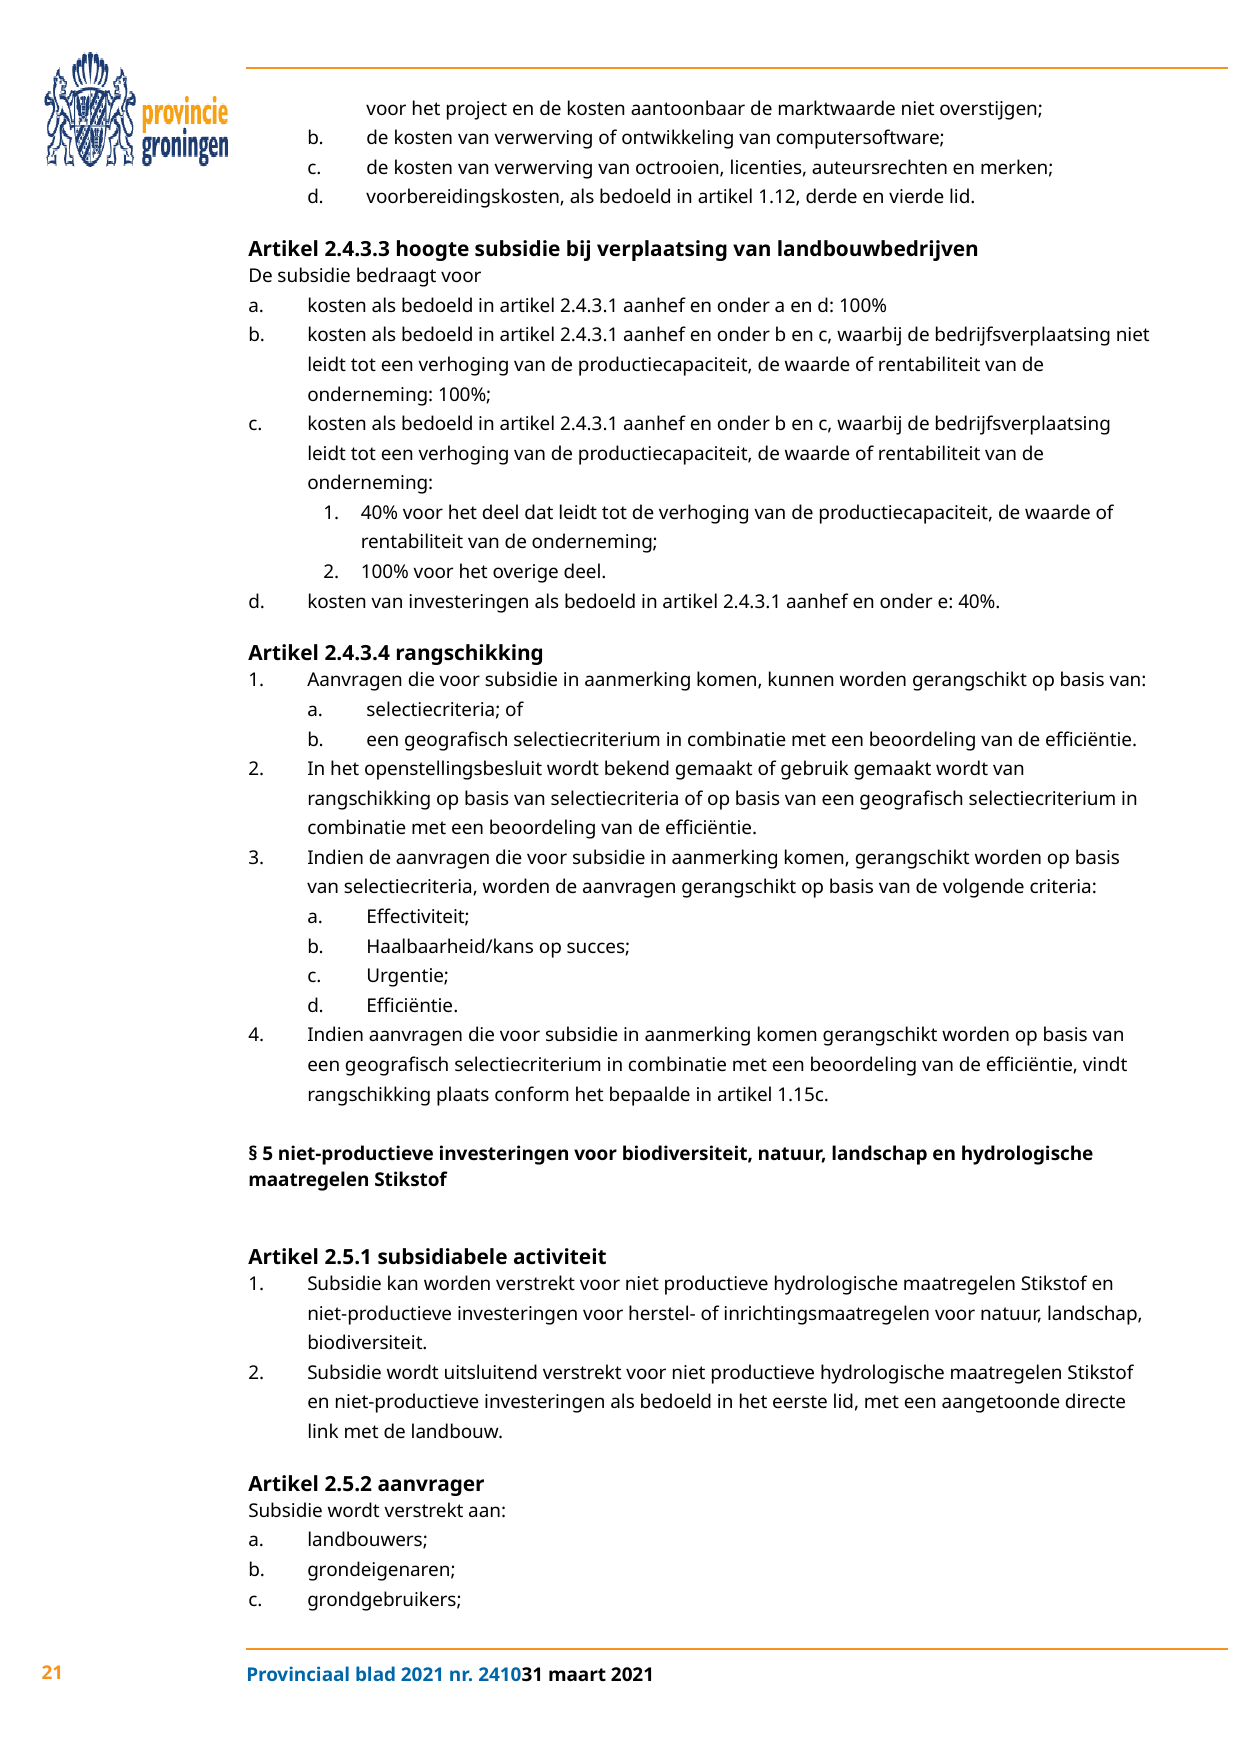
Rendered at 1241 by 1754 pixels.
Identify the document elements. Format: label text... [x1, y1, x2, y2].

list grondeigenaren; [248, 1556, 1152, 1582]
text Artikel 2.5.1 subsidiabele activiteit [248, 1242, 1152, 1270]
list kosten als bedoeld in artikel 2.4.3.1 aanhef en onder a en d: 100% [248, 292, 1152, 318]
list Indien de aanvragen die voor subsidie in aanmerking komen, gerangschikt worden op basis van selectiecriteria, worden de aanvragen gerangschikt op basis van de volgende criteria: [248, 844, 1152, 899]
list kosten als bedoeld in artikel 2.4.3.1 aanhef en onder b en c, waarbij de bedrijfsverplaatsing niet leidt tot een verhoging van de productiecapaciteit, de waarde of rentabiliteit van de onderneming: 100%; [248, 322, 1152, 406]
list landbouwers; [248, 1527, 1152, 1552]
text Subsidie wordt verstrekt aan: [248, 1497, 1152, 1523]
picture [41, 47, 231, 172]
list In het openstellingsbesluit wordt bekend gemaakt of gebruik gemaakt wordt van rangschikking op basis van selectiecriteria of op basis van een geografisch selectiecriterium in combinatie met een beoordeling van de efficiëntie. [248, 755, 1152, 840]
list Effectiviteit; [307, 903, 1152, 929]
list de kosten van verwerving of ontwikkeling van computersoftware; [307, 124, 1152, 150]
list Indien aanvragen die voor subsidie in aanmerking komen gerangschikt worden op basis van een geografisch selectiecriterium in combinatie met een beoordeling van de efficiëntie, vindt rangschikking plaats conform het bepaalde in artikel 1.15c. [248, 1022, 1152, 1107]
text De subsidie bedraagt voor [248, 262, 1152, 288]
list 100% voor het overige deel. [323, 558, 1152, 584]
list Subsidie wordt uitsluitend verstrekt voor niet productieve hydrologische maatregelen Stikstof en niet-productieve investeringen als bedoeld in het eerste lid, met een aangetoonde directe link met de landbouw. [248, 1359, 1152, 1444]
list kosten als bedoeld in artikel 2.4.3.1 aanhef en onder b en c, waarbij de bedrijfsverplaatsing leidt tot een verhoging van de productiecapaciteit, de waarde of rentabiliteit van de onderneming: [248, 410, 1152, 495]
list de kosten van verwerving van octrooien, licenties, auteursrechten en merken; [307, 154, 1152, 180]
list 40% voor het deel dat leidt tot de verhoging van de productiecapaciteit, de waarde of rentabiliteit van de onderneming; [323, 499, 1152, 554]
list Haalbaarheid/kans op succes; [307, 933, 1152, 959]
list voorbereidingskosten, als bedoeld in artikel 1.12, derde en vierde lid. [307, 183, 1152, 209]
list grondgebruikers; [248, 1586, 1152, 1612]
list een geografisch selectiecriterium in combinatie met een beoordeling van de efficiëntie. [307, 726, 1152, 752]
list voor het project en de kosten aantoonbaar de marktwaarde niet overstijgen; [307, 95, 1152, 121]
list kosten van investeringen als bedoeld in artikel 2.4.3.1 aanhef en onder e: 40%. [248, 588, 1152, 613]
text Artikel 2.4.3.3 hoogte subsidie bij verplaatsing van landbouwbedrijven [248, 234, 1152, 262]
list Urgentie; [307, 962, 1152, 988]
list selectiecriteria; of [307, 696, 1152, 722]
text § 5 niet-productieve investeringen voor biodiversiteit, natuur, landschap en hydrologische maatregelen Stikstof [248, 1140, 1152, 1191]
list Subsidie kan worden verstrekt voor niet productieve hydrologische maatregelen Stikstof en niet-productieve investeringen voor herstel- of inrichtingsmaatregelen voor natuur, landschap, biodiversiteit. [248, 1270, 1152, 1355]
list Aanvragen die voor subsidie in aanmerking komen, kunnen worden gerangschikt op basis van: [248, 667, 1152, 692]
list Efficiëntie. [307, 992, 1152, 1018]
text Artikel 2.5.2 aanvrager [248, 1469, 1152, 1497]
text Artikel 2.4.3.4 rangschikking [248, 638, 1152, 667]
